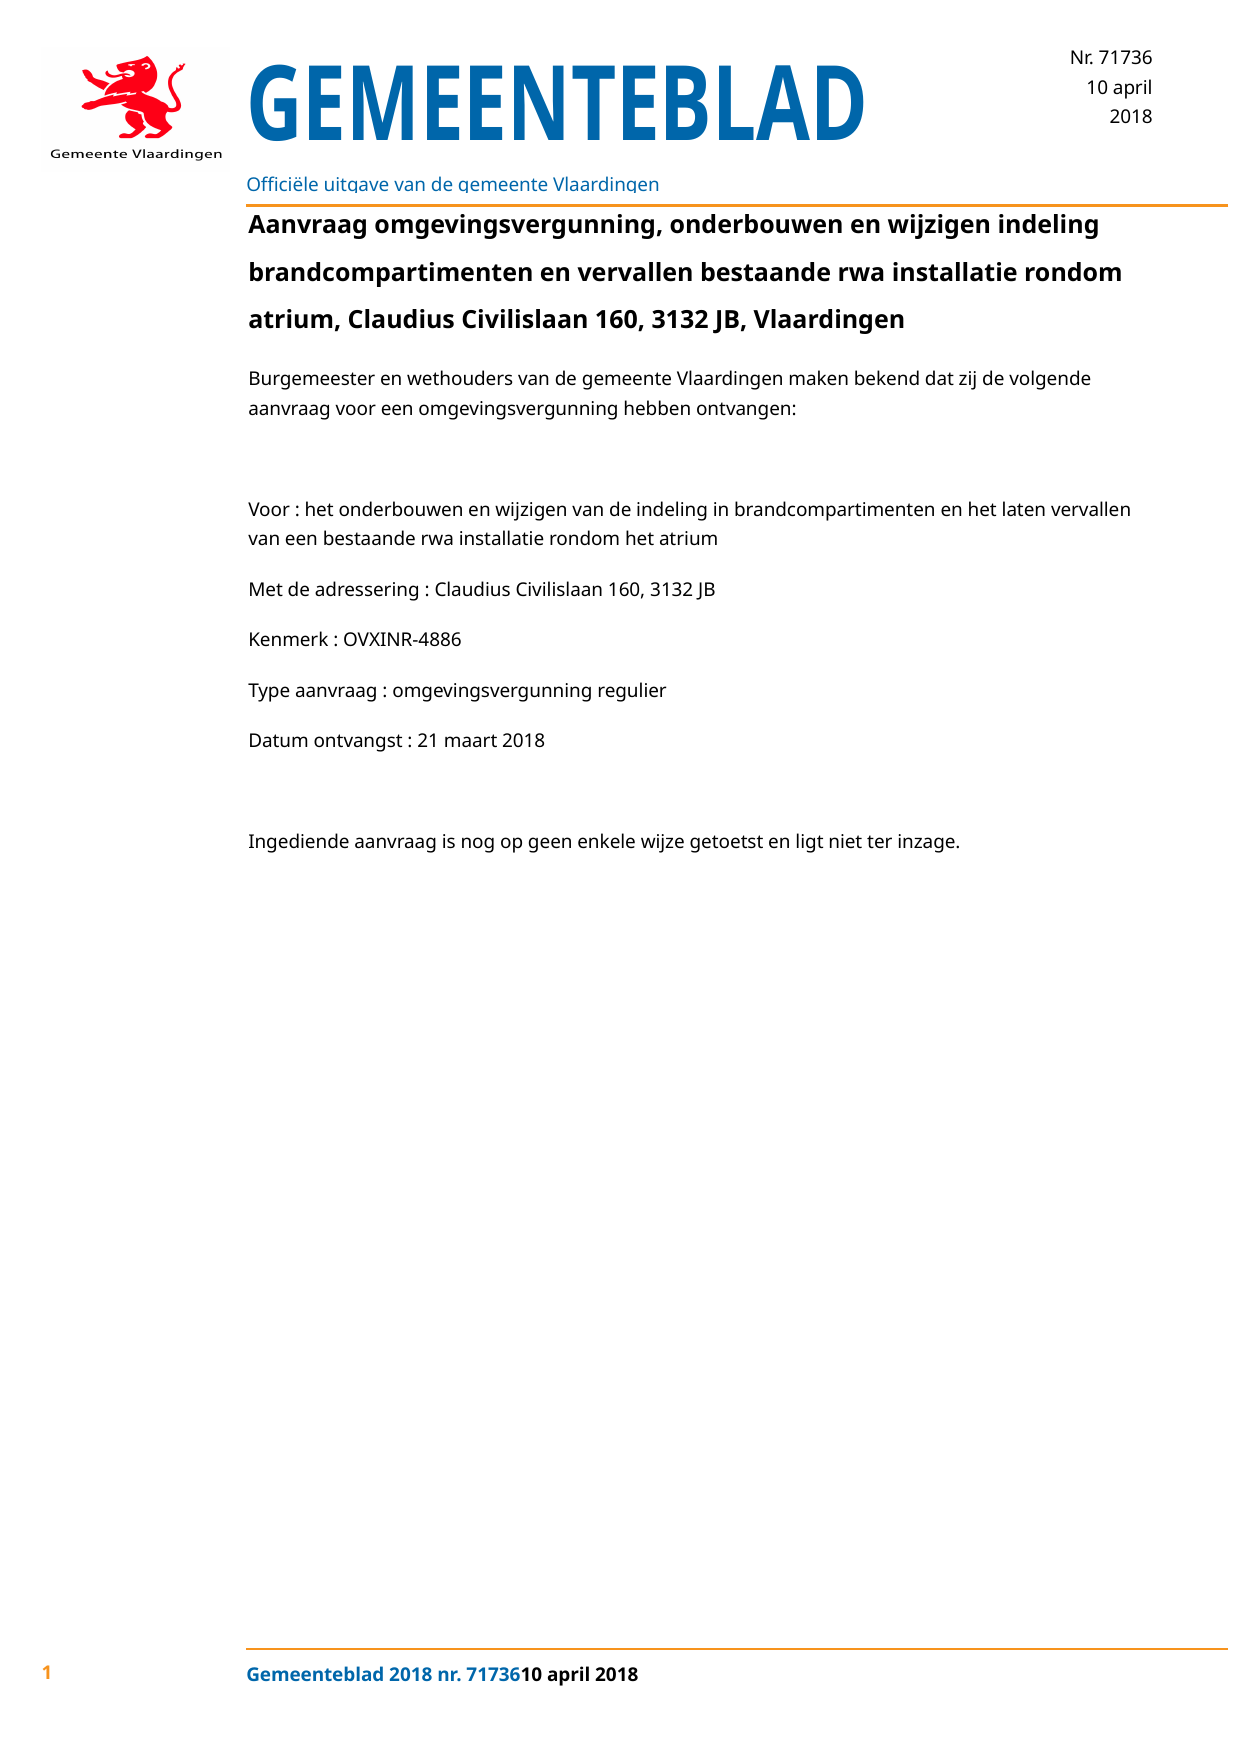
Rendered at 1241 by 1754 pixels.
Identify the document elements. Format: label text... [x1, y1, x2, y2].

picture [41, 47, 231, 172]
text Datum ontvangst : 21 maart 2018 [248, 727, 1152, 753]
text Type aanvraag : omgevingsvergunning regulier [248, 677, 1152, 702]
text Voor : het onderbouwen en wijzigen van de indeling in brandcompartimenten en het laten vervallen van een bestaande rwa installatie rondom het atrium [248, 496, 1152, 551]
text Kenmerk : OVXINR-4886 [248, 626, 1152, 652]
text Met de adressering : Claudius Civilislaan 160, 3132 JB [248, 576, 1152, 602]
text Burgemeester en wethouders van de gemeente Vlaardingen maken bekend dat zij de volgende aanvraag voor een omgevingsvergunning hebben ontvangen: [248, 366, 1152, 421]
text Aanvraag omgevingsvergunning, onderbouwen en wijzigen indeling brandcompartimenten en vervallen bestaande rwa installatie rondom atrium, Claudius Civilislaan 160, 3132 JB, Vlaardingen [248, 207, 1152, 336]
text Ingediende aanvraag is nog op geen enkele wijze getoetst en ligt niet ter inzage. [248, 828, 1152, 854]
